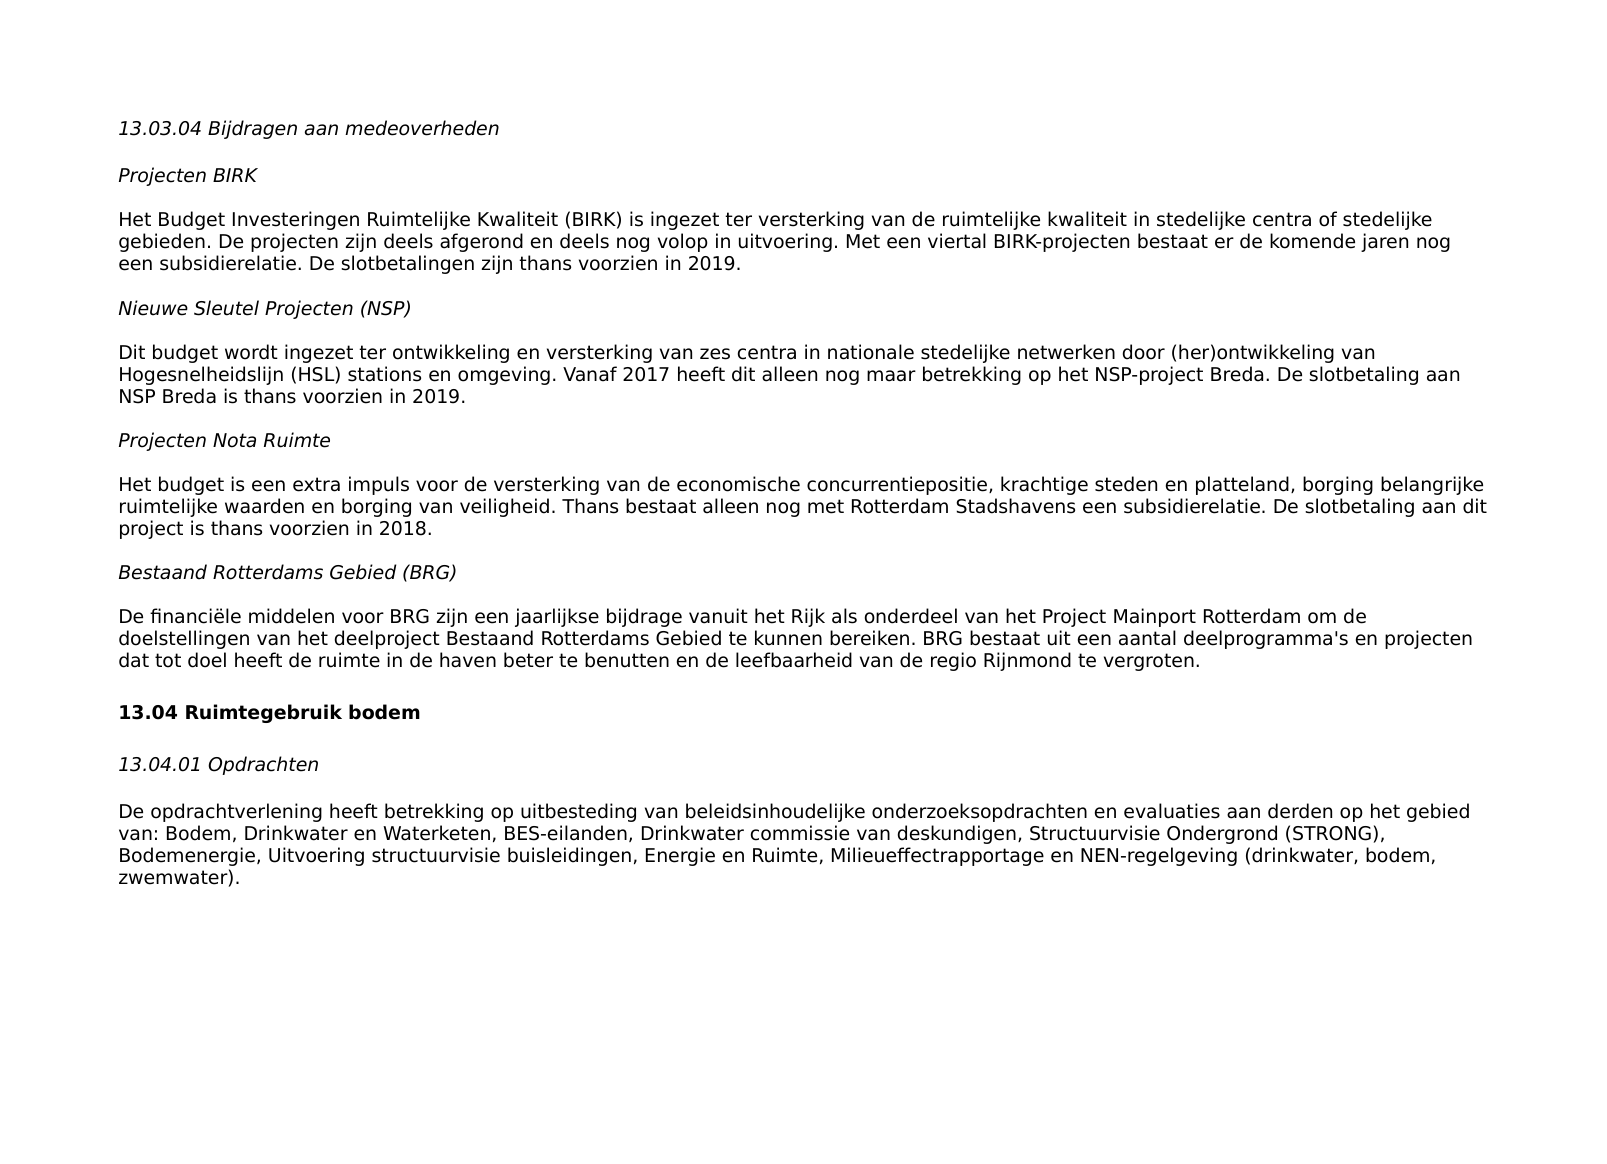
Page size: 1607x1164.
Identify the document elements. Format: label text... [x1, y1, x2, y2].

subtitle Bestaand Rotterdams Gebied (BRG) [118, 562, 1488, 584]
subtitle 13.03.04 Bijdragen aan medeoverheden [118, 118, 1488, 140]
text Het Budget Investeringen Ruimtelijke Kwaliteit (BIRK) is ingezet ter versterking van de ruimtelijke kwaliteit in stedelijke centra of stedelijke gebieden. De projecten zijn deels afgerond en deels nog volop in uitvoering. Met een viertal BIRK-projecten bestaat er de komende jaren nog een subsidierelatie. De slotbetalingen zijn thans voorzien in 2019. [118, 209, 1488, 275]
text Dit budget wordt ingezet ter ontwikkeling en versterking van zes centra in nationale stedelijke netwerken door (her)ontwikkeling van Hogesnelheidslijn (HSL) stations en omgeving. Vanaf 2017 heeft dit alleen nog maar betrekking op het NSP-project Breda. De slotbetaling aan NSP Breda is thans voorzien in 2019. [118, 342, 1488, 407]
text De financiële middelen voor BRG zijn een jaarlijkse bijdrage vanuit het Rijk als onderdeel van het Project Mainport Rotterdam om de doelstellingen van het deelproject Bestaand Rotterdams Gebied te kunnen bereiken. BRG bestaat uit een aantal deelprogramma's en projecten dat tot doel heeft de ruimte in de haven beter te benutten en de leefbaarheid van de regio Rijnmond te vergroten. [118, 606, 1488, 672]
text De opdrachtverlening heeft betrekking op uitbesteding van beleidsinhoudelijke onderzoeksopdrachten en evaluaties aan derden op het gebied van: Bodem, Drinkwater en Waterketen, BES-eilanden, Drinkwater commissie van deskundigen, Structuurvisie Ondergrond (STRONG), Bodemenergie, Uitvoering structuurvisie buisleidingen, Energie en Ruimte, Milieueffectrapportage en NEN-regelgeving (drinkwater, bodem, zwemwater). [118, 801, 1488, 889]
subtitle Projecten BIRK [118, 165, 1488, 187]
subtitle Nieuwe Sleutel Projecten (NSP) [118, 297, 1488, 319]
text Het budget is een extra impuls voor de versterking van de economische concurrentiepositie, krachtige steden en platteland, borging belangrijke ruimtelijke waarden en borging van veiligheid. Thans bestaat alleen nog met Rotterdam Stadshavens een subsidierelatie. De slotbetaling aan dit project is thans voorzien in 2018. [118, 474, 1488, 540]
subtitle 13.04.01 Opdrachten [118, 754, 1488, 776]
subtitle Projecten Nota Ruimte [118, 430, 1488, 452]
subtitle 13.04 Ruimtegebruik bodem [118, 702, 1488, 724]
